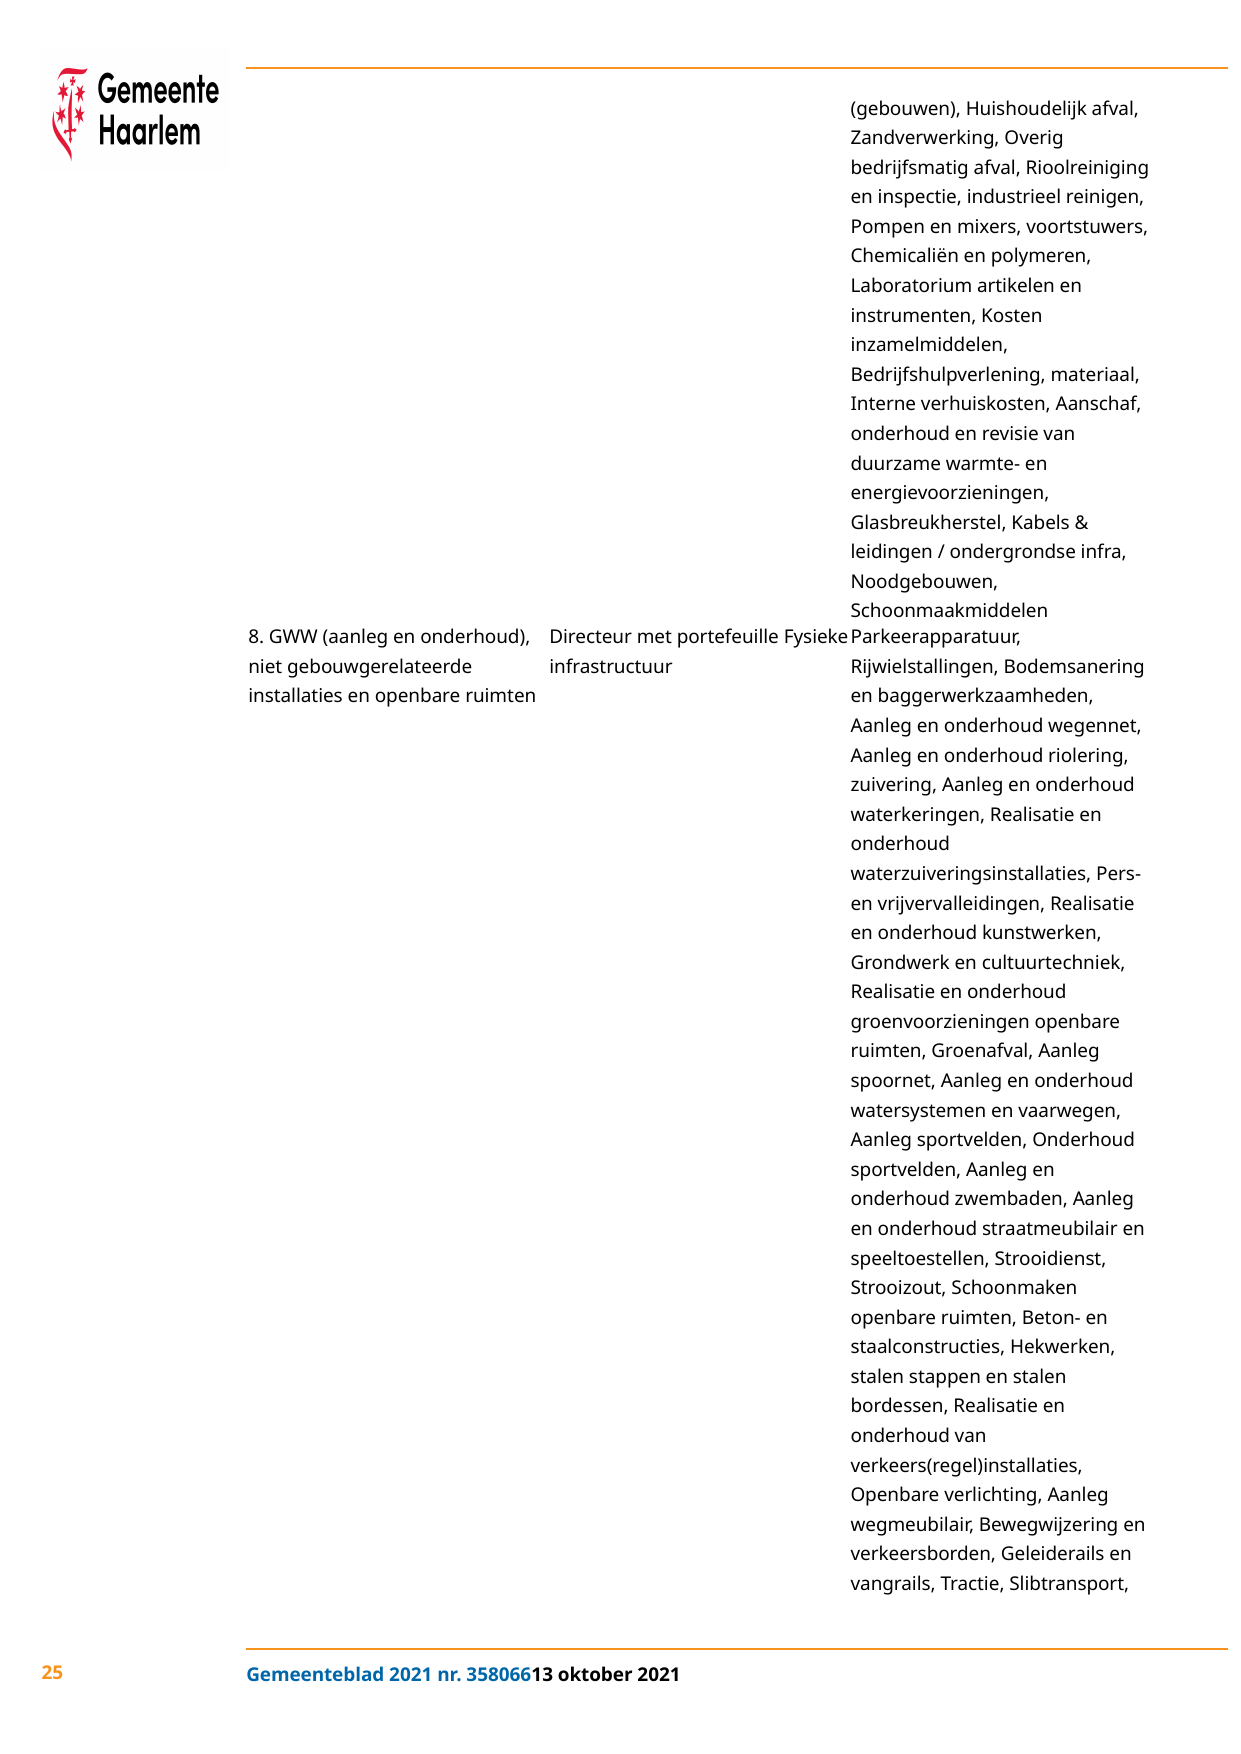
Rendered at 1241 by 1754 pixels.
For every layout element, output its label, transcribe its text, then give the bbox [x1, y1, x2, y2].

table_cell [248, 95, 549, 623]
picture [41, 47, 231, 172]
table_cell 8. GWW (aanleg en onderhoud), niet gebouwgerelateerde installaties en openbare ruimten [248, 624, 549, 1596]
table_cell [549, 95, 850, 623]
table_cell Directeur met portefeuille Fysieke infrastructuur [549, 624, 850, 1596]
table_cell (gebouwen), Huishoudelijk afval, Zandverwerking, Overig bedrijfsmatig afval, Rioolreiniging en inspectie, industrieel reinigen, Pompen en mixers, voortstuwers, Chemicaliën en polymeren, Laboratorium artikelen en instrumenten, Kosten inzamelmiddelen, Bedrijfshulpverlening, materiaal, Interne verhuiskosten, Aanschaf, onderhoud en revisie van duurzame warmte- en energievoorzieningen, Glasbreukherstel, Kabels & leidingen / ondergrondse infra, Noodgebouwen, Schoonmaakmiddelen [850, 95, 1152, 623]
table_cell Parkeerapparatuur, Rijwielstallingen, Bodemsanering en baggerwerkzaamheden, Aanleg en onderhoud wegennet, Aanleg en onderhoud riolering, zuivering, Aanleg en onderhoud waterkeringen, Realisatie en onderhoud waterzuiveringsinstallaties, Pers- en vrijvervalleidingen, Realisatie en onderhoud kunstwerken, Grondwerk en cultuurtechniek, Realisatie en onderhoud groenvoorzieningen openbare ruimten, Groenafval, Aanleg spoornet, Aanleg en onderhoud watersystemen en vaarwegen, Aanleg sportvelden, Onderhoud sportvelden, Aanleg en onderhoud zwembaden, Aanleg en onderhoud straatmeubilair en speeltoestellen, Strooidienst, Strooizout, Schoonmaken openbare ruimten, Beton- en staalconstructies, Hekwerken, stalen stappen en stalen bordessen, Realisatie en onderhoud van verkeers(regel)installaties, Openbare verlichting, Aanleg wegmeubilair, Bewegwijzering en verkeersborden, Geleiderails en vangrails, Tractie, Slibtransport, [850, 624, 1152, 1596]
